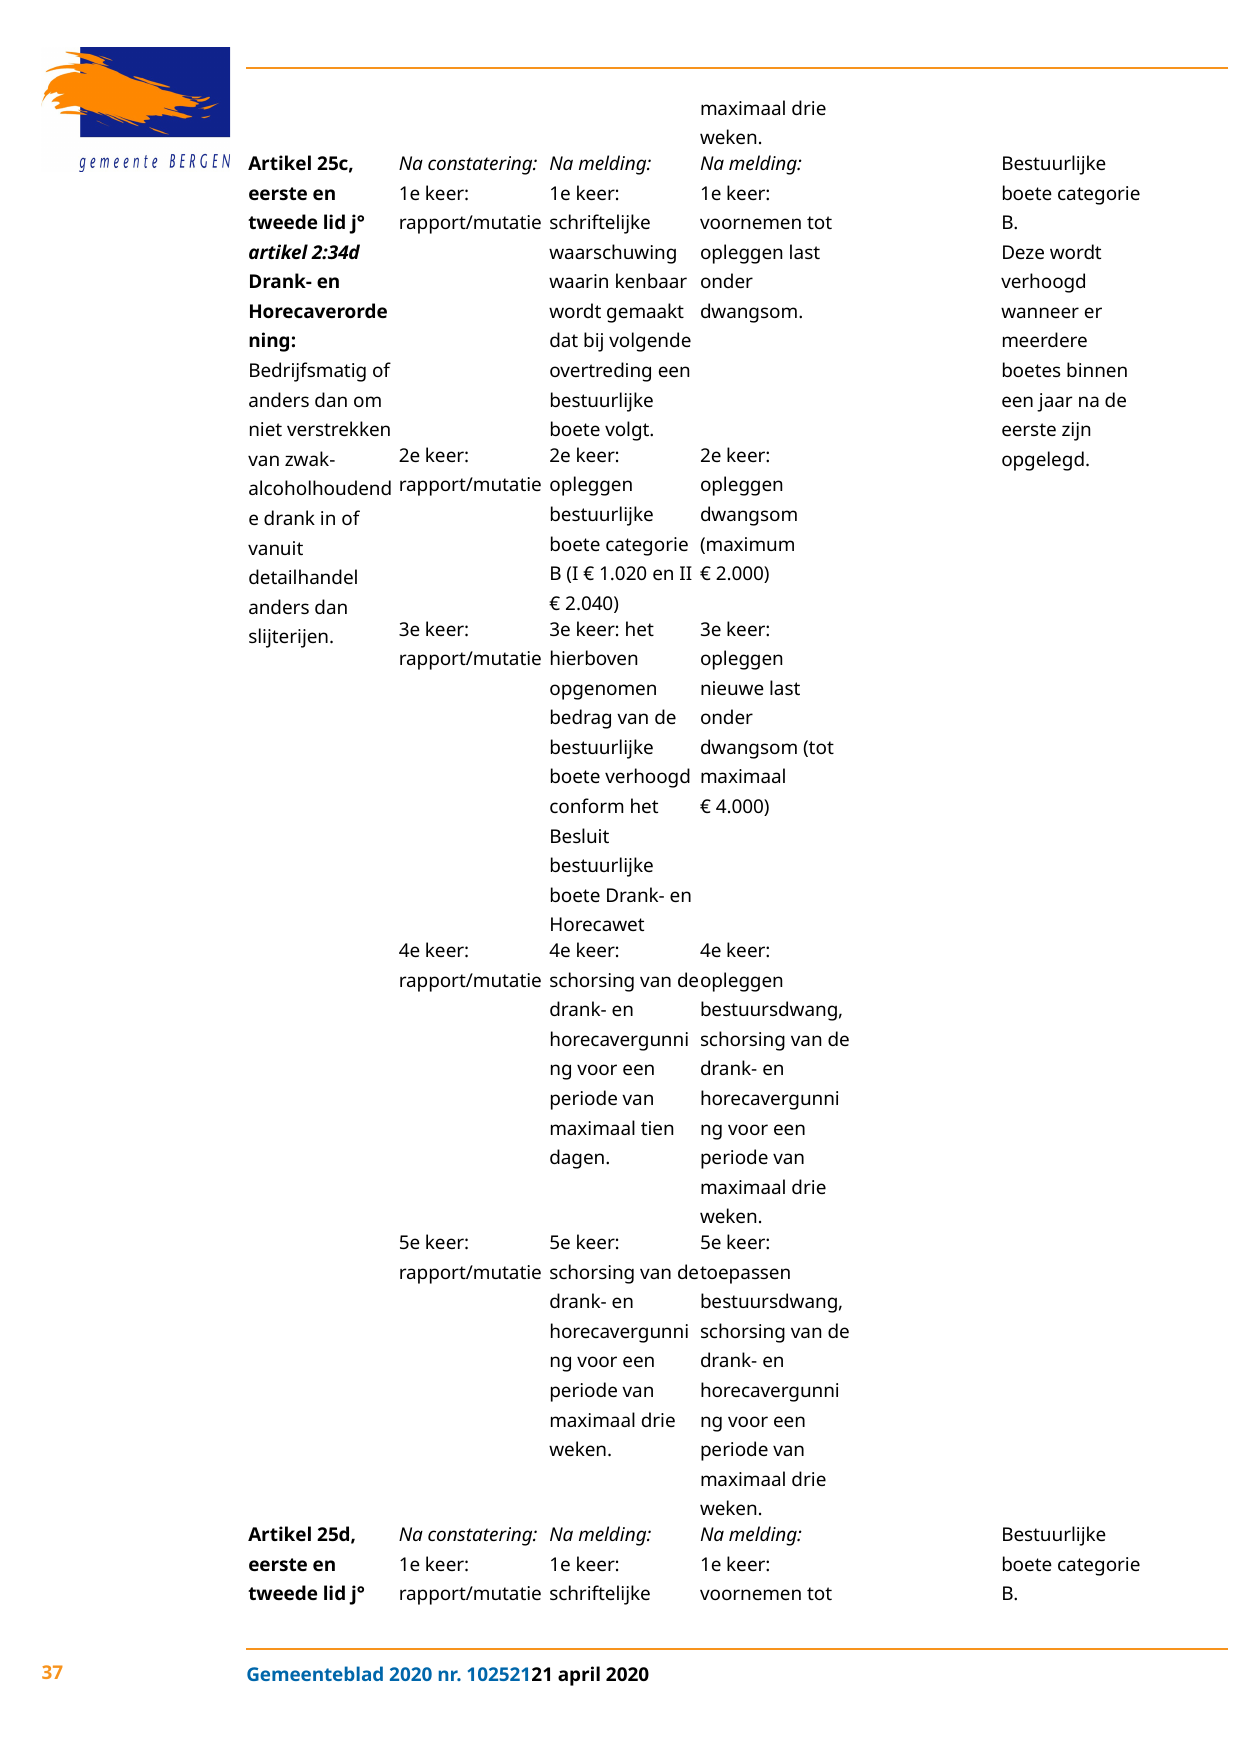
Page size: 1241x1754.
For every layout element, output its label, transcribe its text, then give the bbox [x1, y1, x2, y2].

table_cell 2e keer: opleggen bestuurlijke boete categorie B (I € 1.020 en II € 2.040) [549, 442, 700, 616]
table_cell 3e keer: rapport/mutatie [399, 616, 549, 937]
table_cell maximaal drie weken. [700, 95, 850, 150]
table_cell 3e keer: opleggen nieuwe last onder dwangsom (tot maximaal € 4.000) [700, 616, 850, 937]
table_cell Artikel 25c, eerste en tweede lid j° artikel 2:34d Drank- en Horecaverordening: Bedrijfsmatig of anders dan om niet verstrekken van zwak-alcoholhoudende drank in of vanuit detailhandel anders dan slijterijen. [248, 150, 398, 1521]
table_cell [399, 95, 549, 150]
table_cell 3e keer: het hierboven opgenomen bedrag van de bestuurlijke boete verhoogd conform het Besluit bestuurlijke boete Drank- en Horecawet [549, 616, 700, 937]
picture [41, 47, 231, 172]
table_cell Na melding: 1e keer: schriftelijke [549, 1521, 700, 1606]
table_cell [850, 1521, 1001, 1606]
table_cell [850, 95, 1001, 150]
table_cell Bestuurlijke boete categorie B. Deze wordt verhoogd wanneer er meerdere boetes binnen een jaar na de eerste zijn opgelegd. [1001, 150, 1152, 1521]
table_cell 4e keer: rapport/mutatie [399, 937, 549, 1229]
table_cell Bestuurlijke boete categorie B. [1001, 1521, 1152, 1606]
table_cell Na constatering: 1e keer: rapport/mutatie [399, 150, 549, 442]
table_cell 5e keer: schorsing van de drank- en horecavergunning voor een periode van maximaal drie weken. [549, 1229, 700, 1521]
table_cell [850, 150, 1001, 1521]
table_cell Na constatering: 1e keer: rapport/mutatie [399, 1521, 549, 1606]
table_cell Artikel 25d, eerste en tweede lid j° [248, 1521, 398, 1606]
table_cell Na melding: 1e keer: schriftelijke waarschuwing waarin kenbaar wordt gemaakt dat bij volgende overtreding een bestuurlijke boete volgt. [549, 150, 700, 442]
table_cell [549, 95, 700, 150]
table_cell 5e keer: toepassen bestuursdwang, schorsing van de drank- en horecavergunning voor een periode van maximaal drie weken. [700, 1229, 850, 1521]
table_cell Na melding: 1e keer: voornemen tot opleggen last onder dwangsom. [700, 150, 850, 442]
table_cell 5e keer: rapport/mutatie [399, 1229, 549, 1521]
table_cell 4e keer: schorsing van de drank- en horecavergunning voor een periode van maximaal tien dagen. [549, 937, 700, 1229]
table_cell [248, 95, 398, 150]
table_cell 2e keer: rapport/mutatie [399, 442, 549, 616]
table_cell 2e keer: opleggen dwangsom (maximum € 2.000) [700, 442, 850, 616]
table_cell [1001, 95, 1152, 150]
table_cell Na melding: 1e keer: voornemen tot [700, 1521, 850, 1606]
table_cell 4e keer: opleggen bestuursdwang, schorsing van de drank- en horecavergunning voor een periode van maximaal drie weken. [700, 937, 850, 1229]
